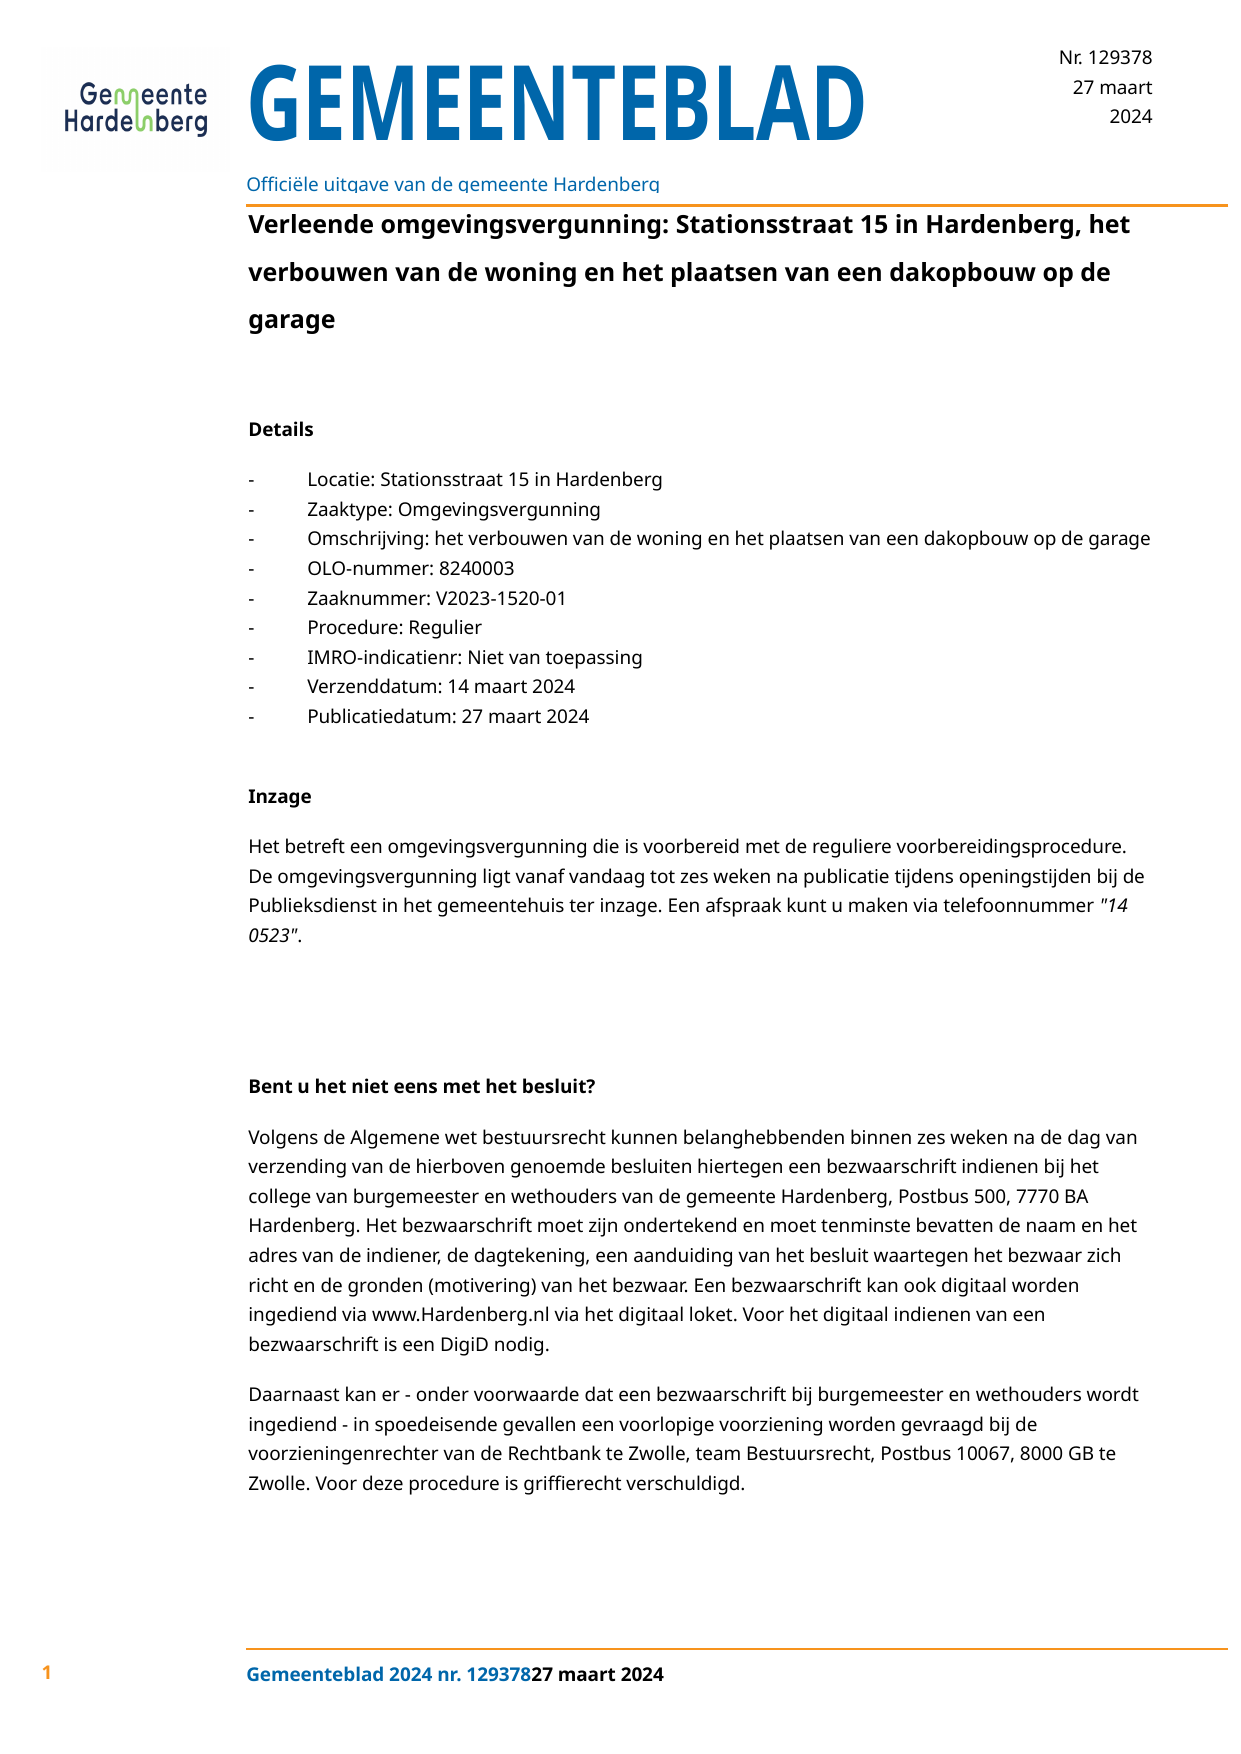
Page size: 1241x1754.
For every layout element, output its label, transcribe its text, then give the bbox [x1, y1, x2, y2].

list Publicatiedatum: 27 maart 2024 [248, 703, 1152, 729]
picture [41, 47, 231, 172]
text Verleende omgevingsvergunning: Stationsstraat 15 in Hardenberg, het verbouwen van de woning en het plaatsen van een dakopbouw op de garage [248, 207, 1152, 336]
list Zaaknummer: V2023-1520-01 [248, 585, 1152, 610]
text Daarnaast kan er - onder voorwaarde dat een bezwaarschrift bij burgemeester en wethouders wordt ingediend - in spoedeisende gevallen een voorlopige voorziening worden gevraagd bij de voorzieningenrechter van de Rechtbank te Zwolle, team Bestuursrecht, Postbus 10067, 8000 GB te Zwolle. Voor deze procedure is griffierecht verschuldigd. [248, 1381, 1152, 1496]
text Inzage [248, 783, 1152, 809]
text Bent u het niet eens met het besluit? [248, 1073, 1152, 1099]
list Procedure: Regulier [248, 614, 1152, 640]
list Zaaktype: Omgevingsvergunning [248, 496, 1152, 522]
list Verzenddatum: 14 maart 2024 [248, 673, 1152, 699]
text Details [248, 416, 1152, 442]
list IMRO-indicatienr: Niet van toepassing [248, 644, 1152, 669]
text Het betreft een omgevingsvergunning die is voorbereid met de reguliere voorbereidingsprocedure. De omgevingsvergunning ligt vanaf vandaag tot zes weken na publicatie tijdens openingstijden bij de Publieksdienst in het gemeentehuis ter inzage. Een afspraak kunt u maken via telefoonnummer "14 0523". [248, 833, 1152, 948]
text Volgens de Algemene wet bestuursrecht kunnen belanghebbenden binnen zes weken na de dag van verzending van de hierboven genoemde besluiten hiertegen een bezwaarschrift indienen bij het college van burgemeester en wethouders van de gemeente Hardenberg, Postbus 500, 7770 BA Hardenberg. Het bezwaarschrift moet zijn ondertekend en moet tenminste bevatten de naam en het adres van de indiener, de dagtekening, een aanduiding van het besluit waartegen het bezwaar zich richt en de gronden (motivering) van het bezwaar. Een bezwaarschrift kan ook digitaal worden ingediend via www.Hardenberg.nl via het digitaal loket. Voor het digitaal indienen van een bezwaarschrift is een DigiD nodig. [248, 1124, 1152, 1357]
list Locatie: Stationsstraat 15 in Hardenberg [248, 466, 1152, 492]
list Omschrijving: het verbouwen van de woning en het plaatsen van een dakopbouw op de garage [248, 526, 1152, 551]
list OLO-nummer: 8240003 [248, 555, 1152, 581]
